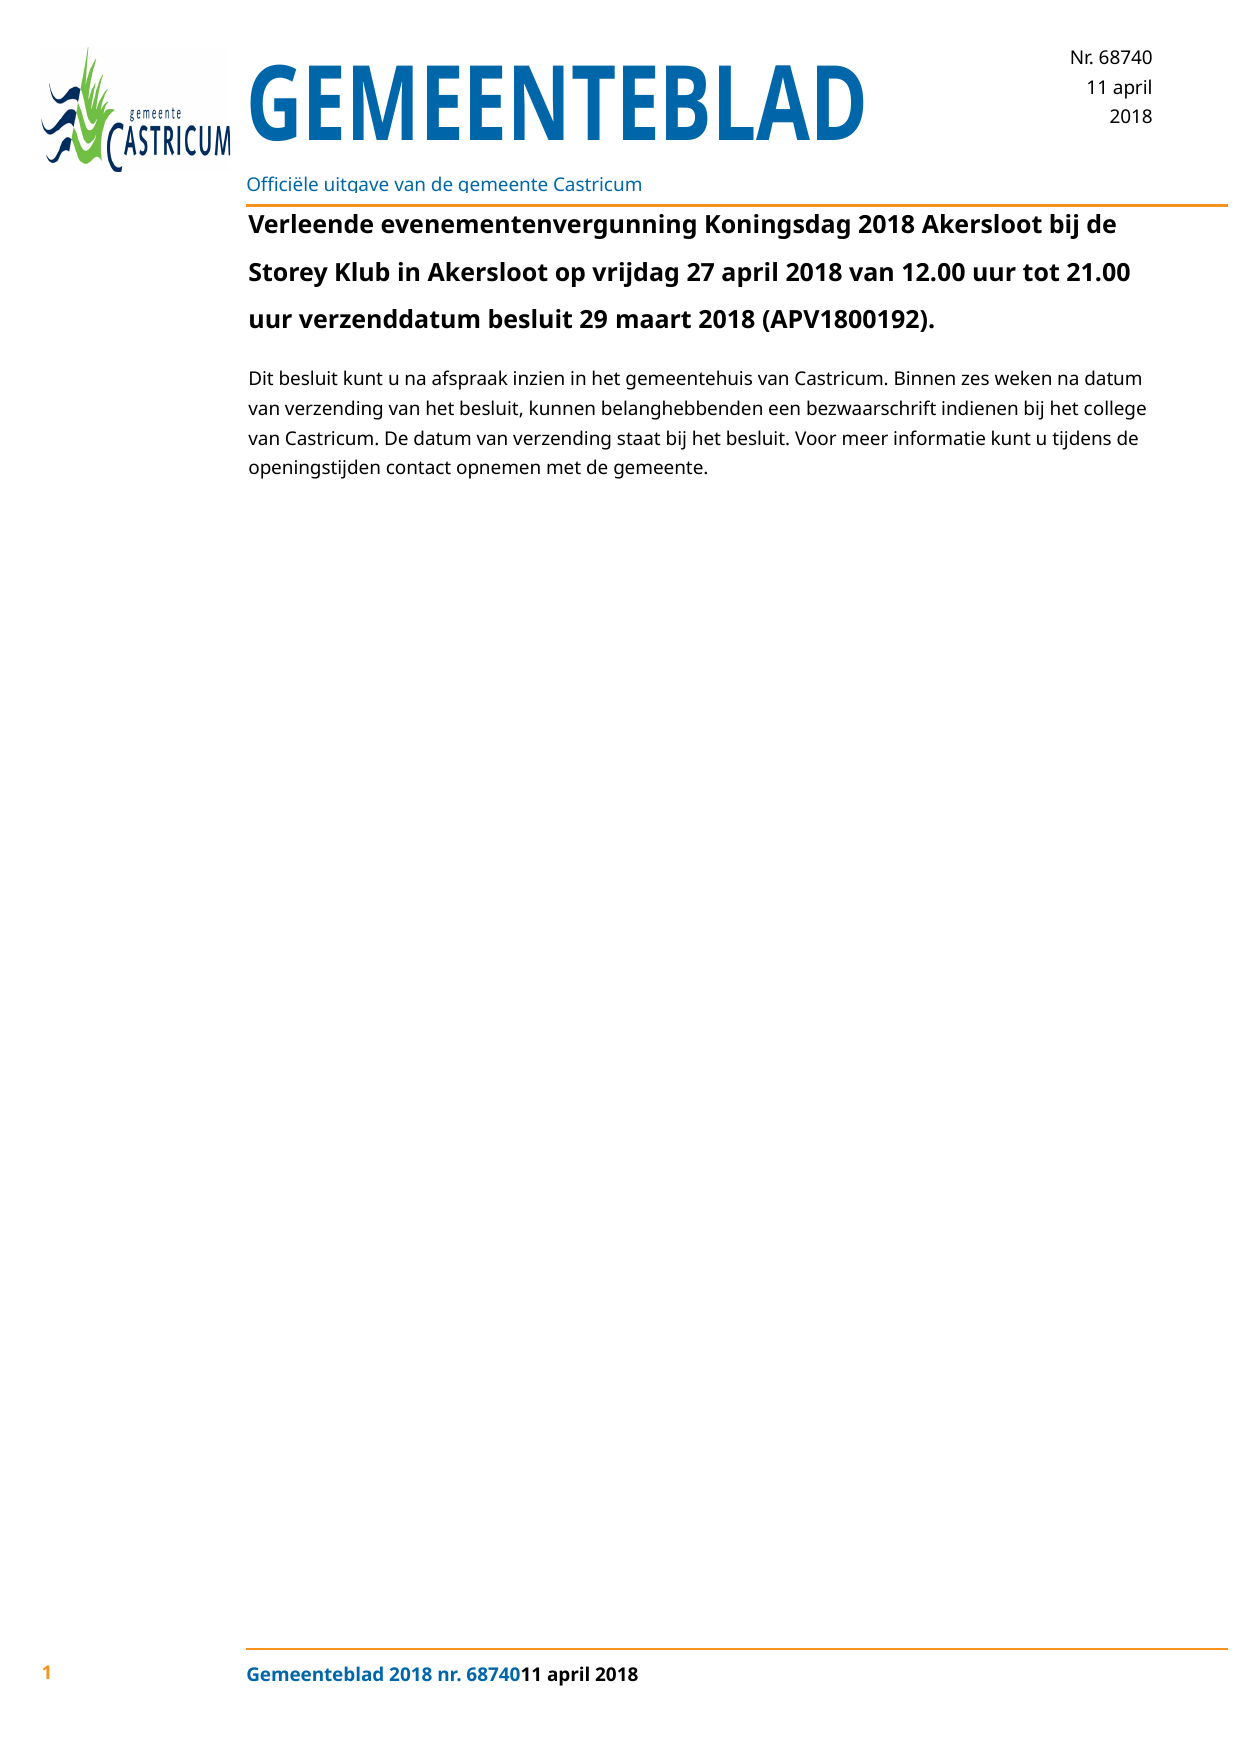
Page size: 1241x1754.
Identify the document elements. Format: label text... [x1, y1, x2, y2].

text Dit besluit kunt u na afspraak inzien in het gemeentehuis van Castricum. Binnen zes weken na datum van verzending van het besluit, kunnen belanghebbenden een bezwaarschrift indienen bij het college van Castricum. De datum van verzending staat bij het besluit. Voor meer informatie kunt u tijdens de openingstijden contact opnemen met de gemeente. [248, 366, 1152, 480]
picture [41, 47, 231, 172]
text Verleende evenementenvergunning Koningsdag 2018 Akersloot bij de Storey Klub in Akersloot op vrijdag 27 april 2018 van 12.00 uur tot 21.00 uur verzenddatum besluit 29 maart 2018 (APV1800192). [248, 207, 1152, 336]
